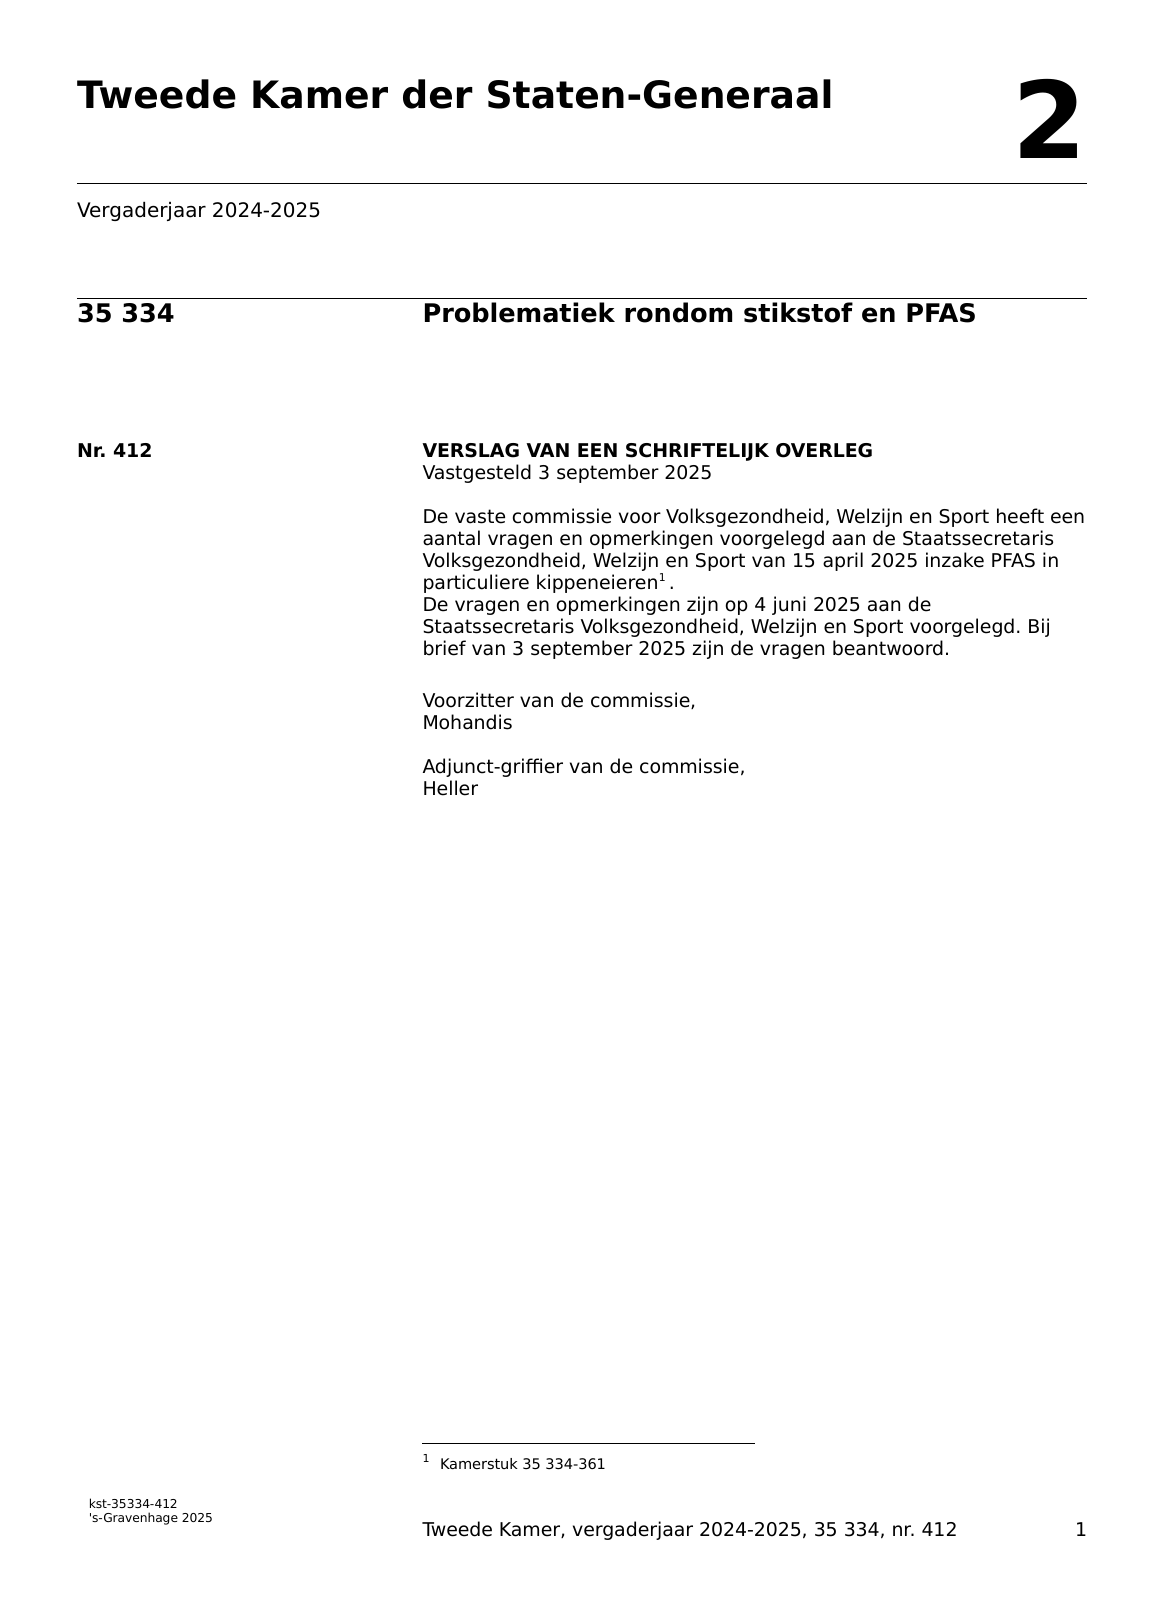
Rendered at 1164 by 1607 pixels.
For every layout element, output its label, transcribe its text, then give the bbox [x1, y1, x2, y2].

subtitle Nr. 412 VERSLAG VAN EEN SCHRIFTELIJK OVERLEG [77, 440, 1087, 462]
text 's-Gravenhage 2025 [88, 1511, 323, 1525]
text De vaste commissie voor Volksgezondheid, Welzijn en Sport heeft een aantal vragen en opmerkingen voorgelegd aan de Staatssecretaris Volksgezondheid, Welzijn en Sport van 15 april 2025 inzake PFAS in particuliere kippeneieren. [422, 506, 1087, 594]
table_header Tweede Kamer der Staten-Generaal [77, 59, 886, 183]
text De vragen en opmerkingen zijn op 4 juni 2025 aan de Staatssecretaris Volksgezondheid, Welzijn en Sport voorgelegd. Bij brief van 3 september 2025 zijn de vragen beantwoord. [422, 594, 1087, 660]
table_header 2 [886, 59, 1087, 183]
text Voorzitter van de commissie, Mohandis [422, 690, 1087, 734]
text Adjunct-griffier van de commissie, Heller [422, 756, 1087, 800]
text kst-35334-412 [88, 1497, 323, 1511]
text Vastgesteld 3 september 2025 [422, 462, 1087, 484]
table_cell Vergaderjaar 2024-2025 [77, 184, 1087, 298]
text Kamerstuk 35 334-361 [422, 1452, 1087, 1474]
subtitle 35 334 Problematiek rondom stikstof en PFAS [77, 299, 1087, 329]
